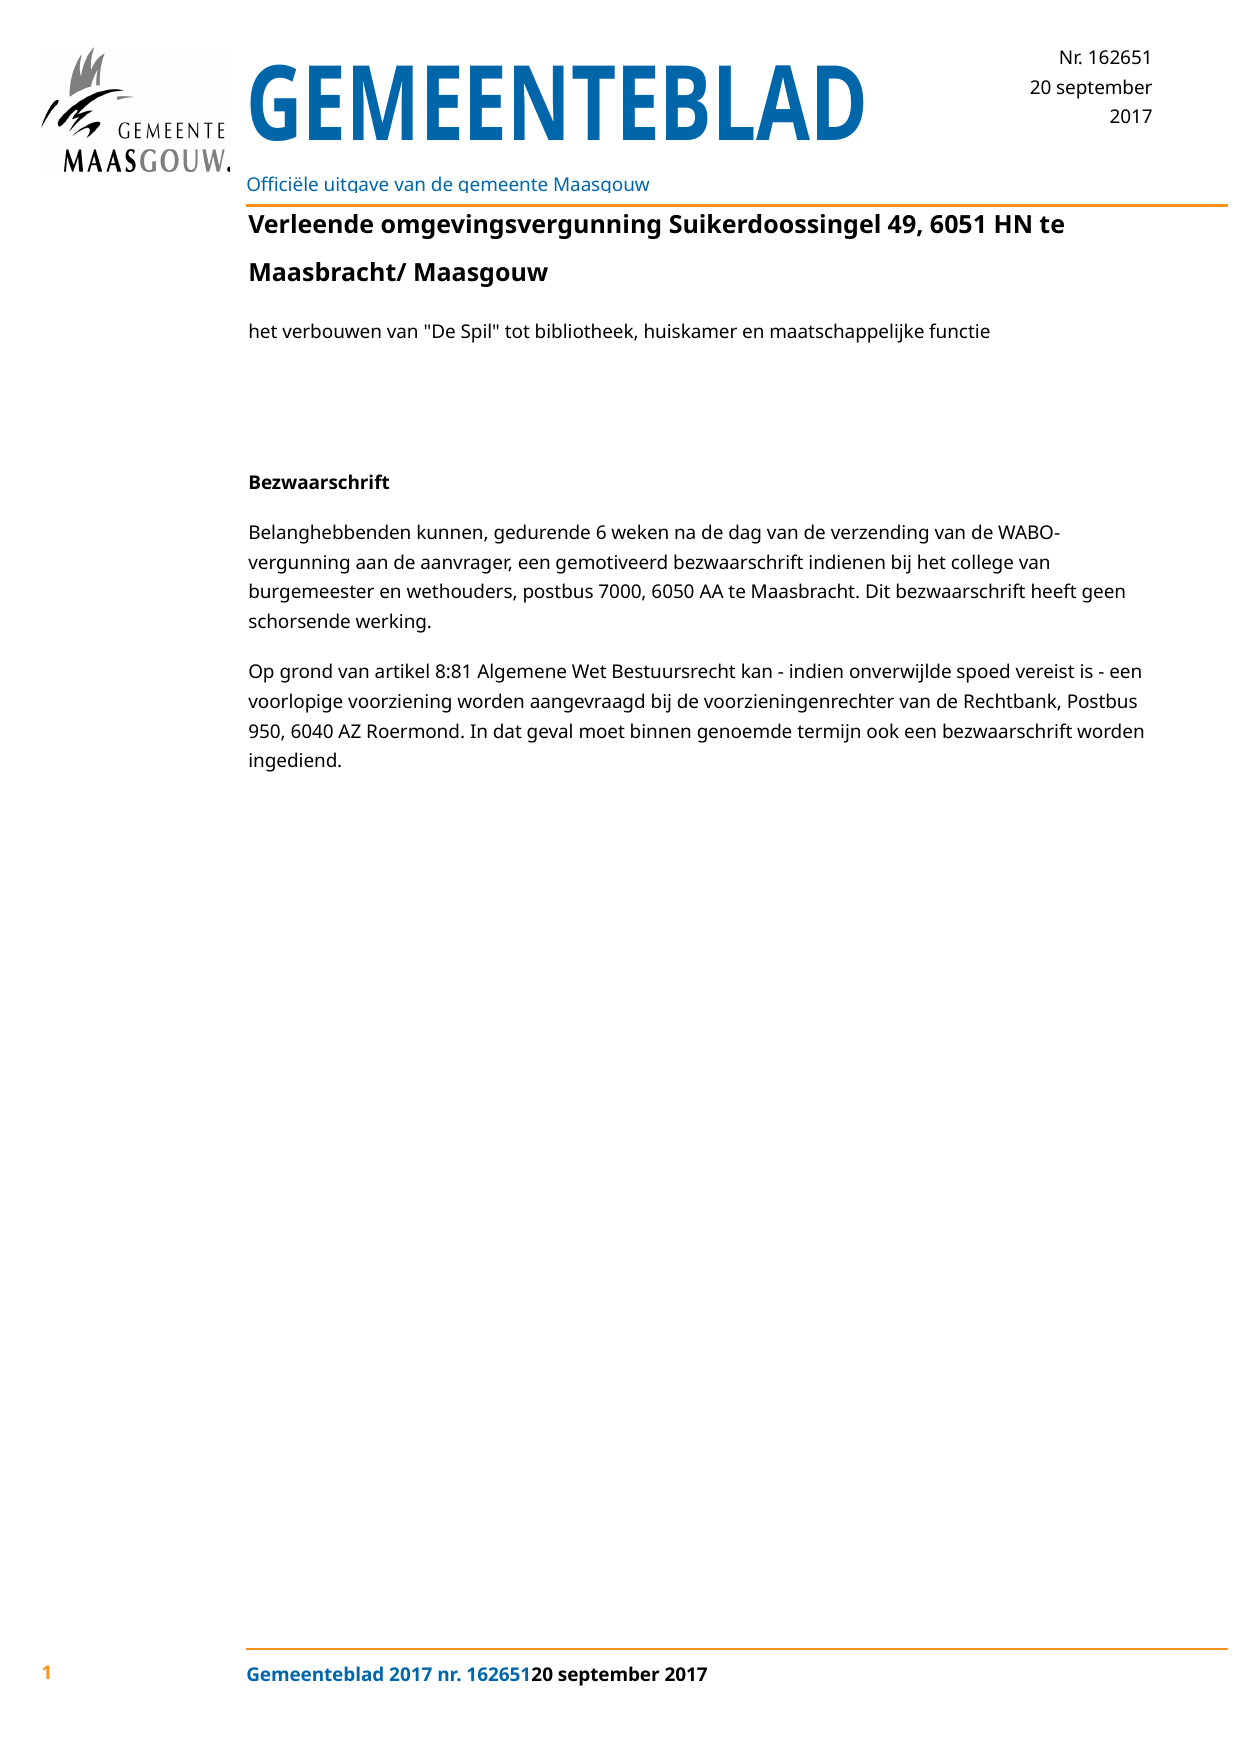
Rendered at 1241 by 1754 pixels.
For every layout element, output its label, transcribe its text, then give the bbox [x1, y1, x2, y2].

picture [41, 47, 231, 172]
text Belanghebbenden kunnen, gedurende 6 weken na de dag van de verzending van de WABO-vergunning aan de aanvrager, een gemotiveerd bezwaarschrift indienen bij het college van burgemeester en wethouders, postbus 7000, 6050 AA te Maasbracht. Dit bezwaarschrift heeft geen schorsende werking. [248, 519, 1152, 634]
text het verbouwen van "De Spil" tot bibliotheek, huiskamer en maatschappelijke functie [248, 318, 1152, 344]
text Bezwaarschrift [248, 469, 1152, 495]
text Op grond van artikel 8:81 Algemene Wet Bestuursrecht kan - indien onverwijlde spoed vereist is - een voorlopige voorziening worden aangevraagd bij de voorzieningenrechter van de Rechtbank, Postbus 950, 6040 AZ Roermond. In dat geval moet binnen genoemde termijn ook een bezwaarschrift worden ingediend. [248, 659, 1152, 773]
text Verleende omgevingsvergunning Suikerdoossingel 49, 6051 HN te Maasbracht/ Maasgouw [248, 207, 1152, 288]
